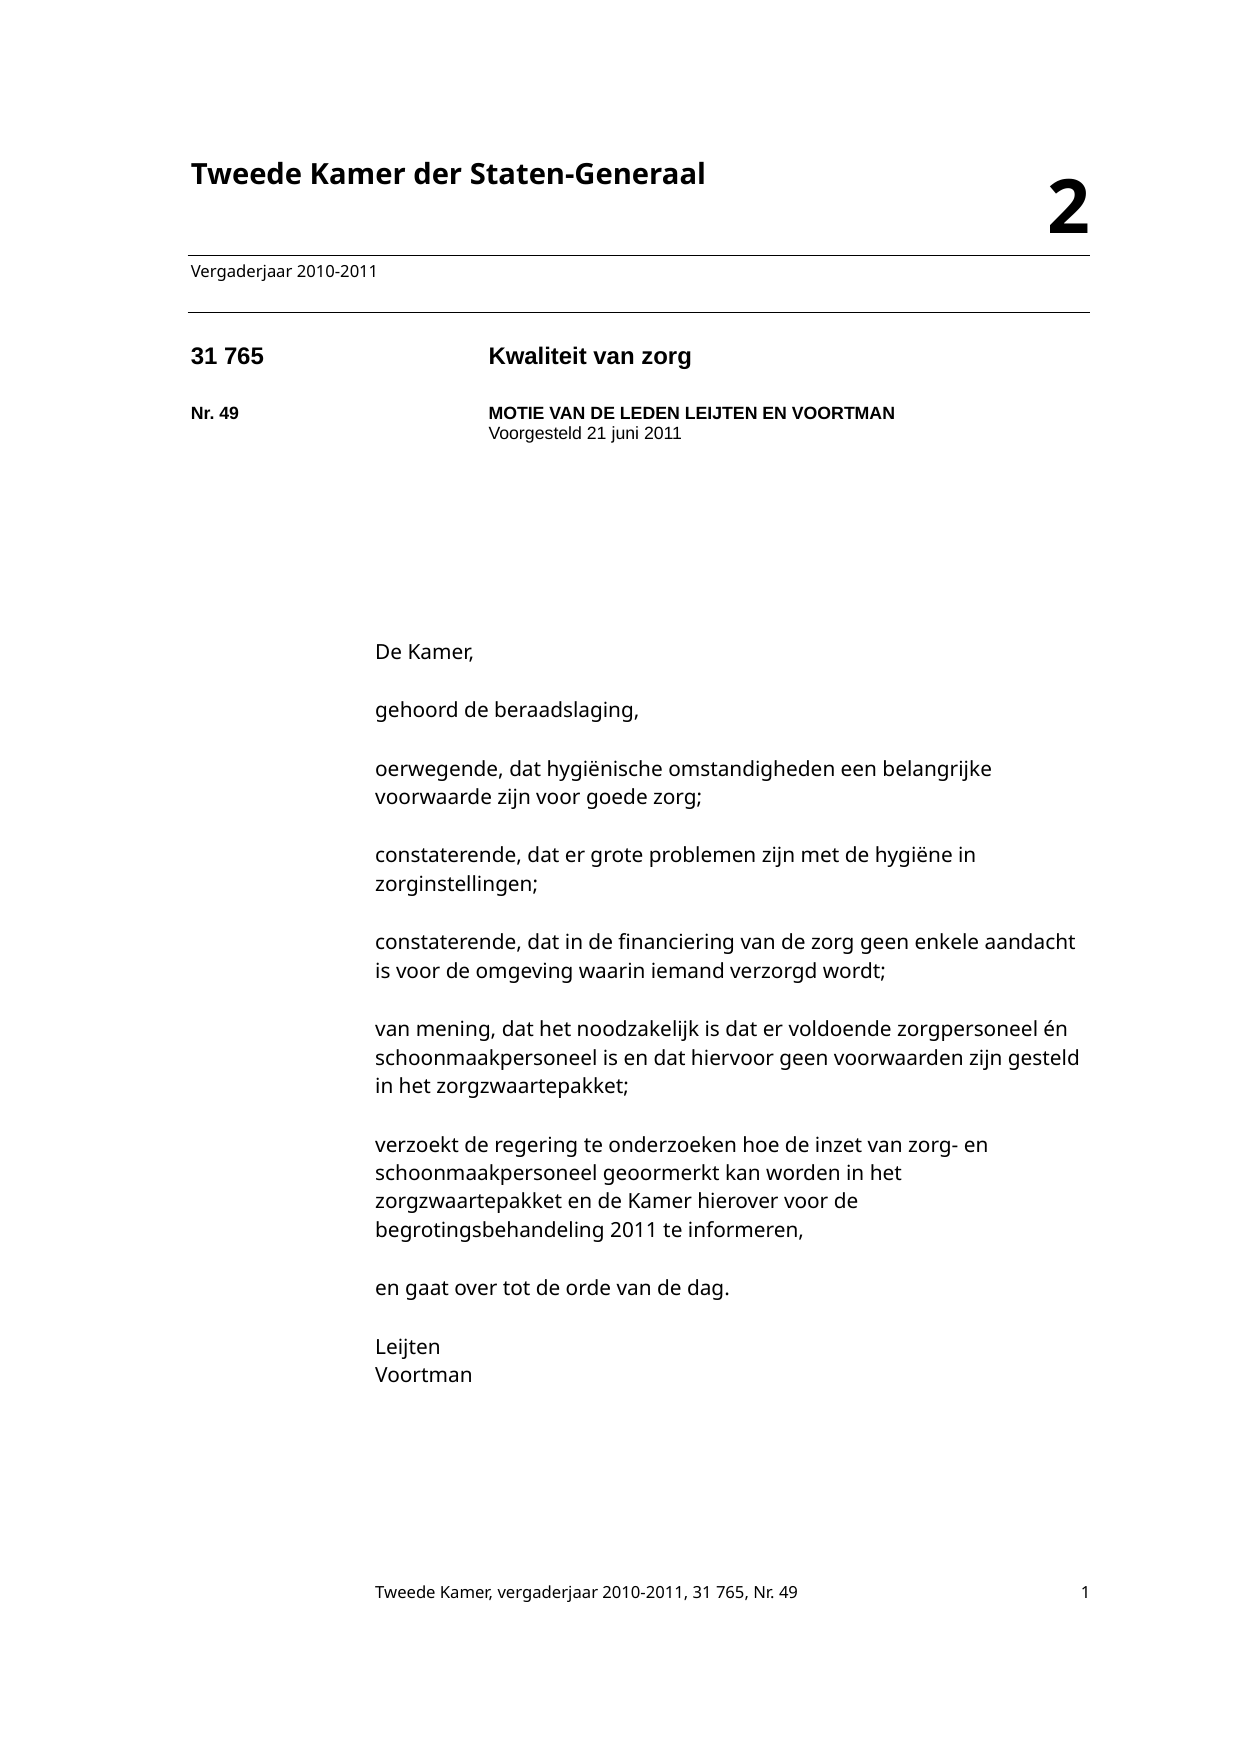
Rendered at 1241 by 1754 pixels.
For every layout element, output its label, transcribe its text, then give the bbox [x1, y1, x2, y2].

table_cell Kwaliteit van zorg [485, 339, 1090, 399]
table_header 2 [910, 150, 1090, 255]
text verzoekt de regering te onderzoeken hoe de inzet van zorg- en schoonmaakpersoneel geoormerkt kan worden in het zorgzwaartepakket en de Kamer hierover voor de begrotingsbehandeling 2011 te informeren, [375, 1130, 1090, 1243]
table_cell 31 765 [188, 339, 485, 399]
table_cell MOTIE VAN DE LEDEN LEIJTEN EN VOORTMAN Voorgesteld 21 juni 2011 [485, 399, 1090, 518]
text constaterende, dat in de financiering van de zorg geen enkele aandacht is voor de omgeving waarin iemand verzorgd wordt; [375, 927, 1090, 984]
text van mening, dat het noodzakelijk is dat er voldoende zorgpersoneel én schoonmaakpersoneel is en dat hiervoor geen voorwaarden zijn gesteld in het zorgzwaartepakket; [375, 1014, 1090, 1100]
table_cell [485, 256, 1090, 312]
table_cell Vergaderjaar 2010-2011 [188, 256, 485, 312]
text oerwegende, dat hygiënische omstandigheden een belangrijke voorwaarde zijn voor goede zorg; [375, 754, 1090, 811]
text en gaat over tot de orde van de dag. [375, 1273, 1090, 1302]
table_cell Nr. 49 [188, 399, 485, 518]
text Voortman [375, 1360, 1090, 1389]
text constaterende, dat er grote problemen zijn met de hygiëne in zorginstellingen; [375, 841, 1090, 897]
text De Kamer, [375, 637, 1090, 665]
table_cell [485, 313, 1090, 339]
table_header Tweede Kamer der Staten-Generaal [188, 150, 909, 255]
text gehoord de beraadslaging, [375, 695, 1090, 724]
text Leijten [375, 1332, 1090, 1360]
table_cell [188, 313, 485, 339]
